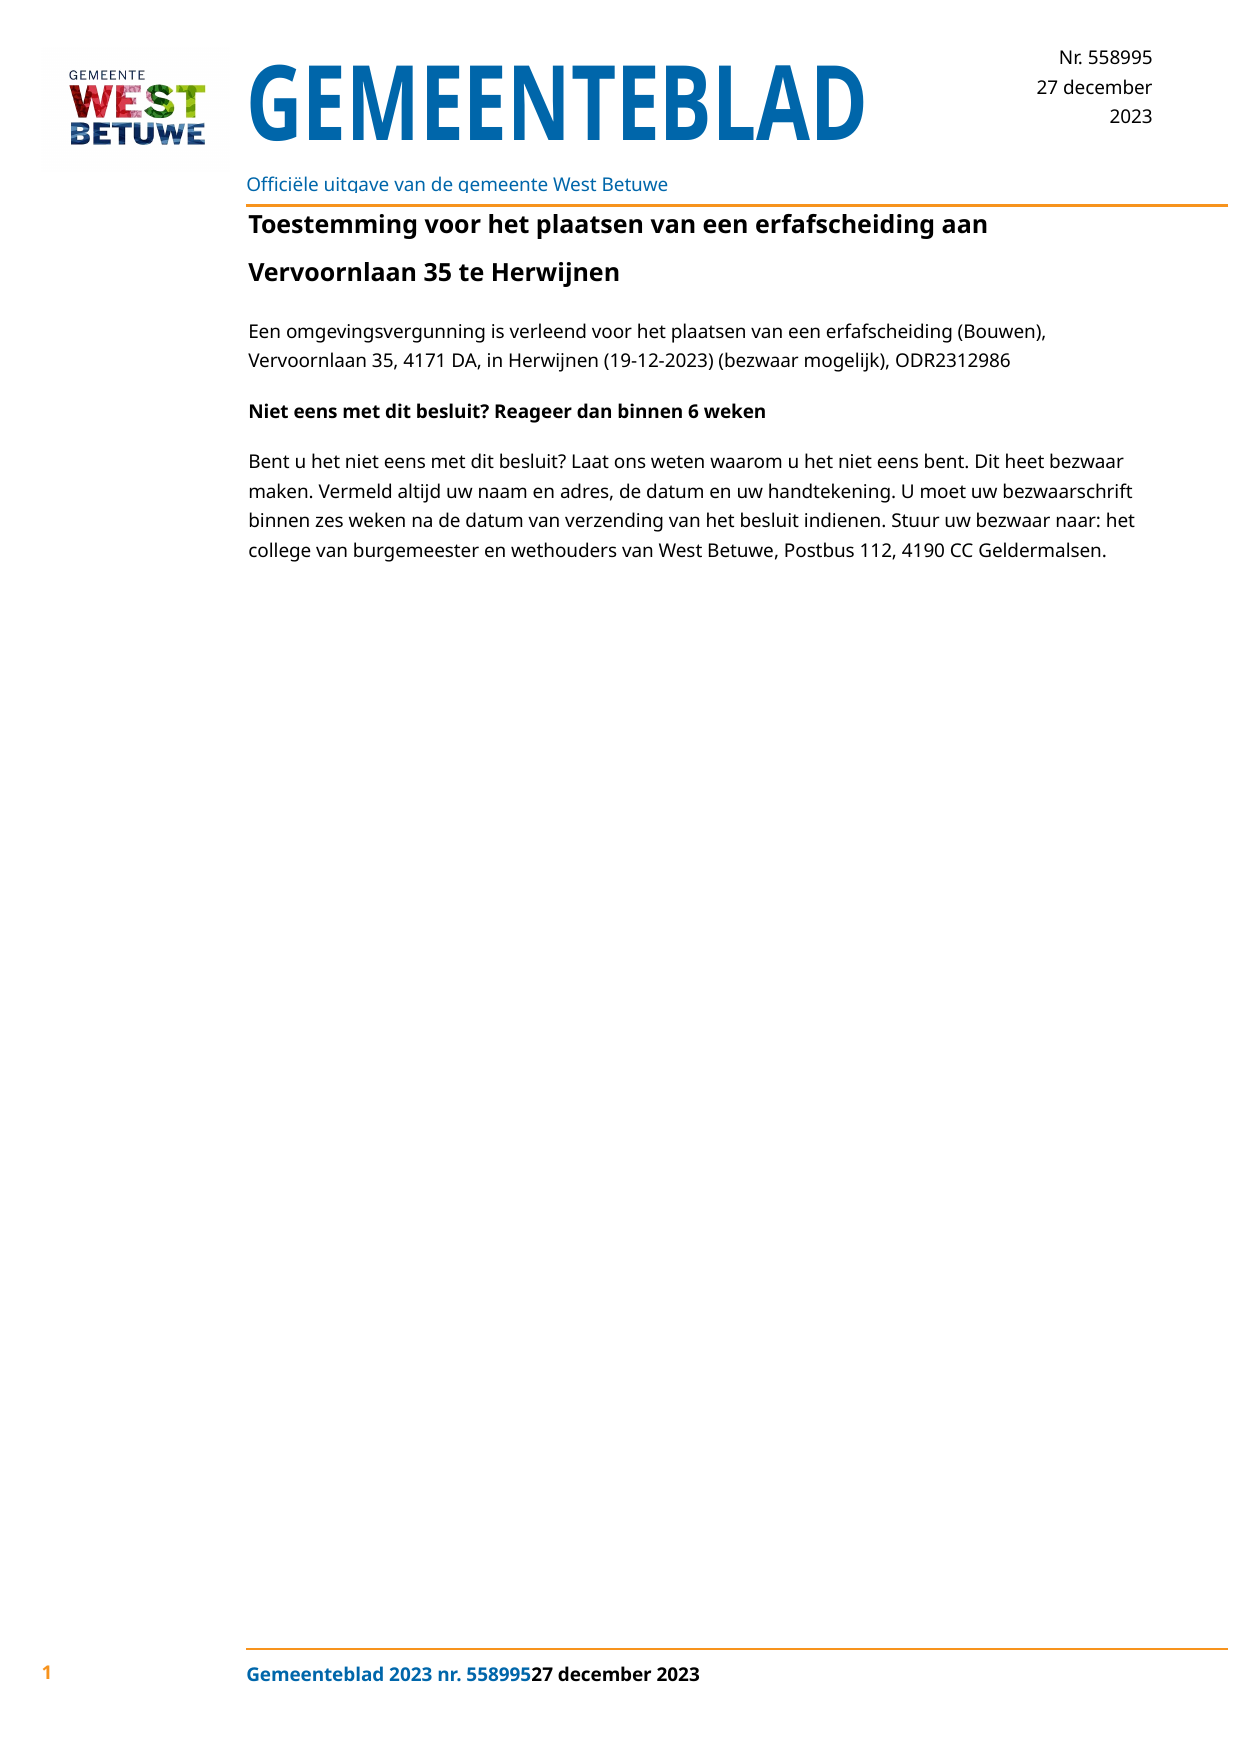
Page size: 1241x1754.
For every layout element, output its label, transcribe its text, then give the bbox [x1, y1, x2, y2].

text Toestemming voor het plaatsen van een erfafscheiding aan Vervoornlaan 35 te Herwijnen [248, 207, 1152, 288]
text Niet eens met dit besluit? Reageer dan binnen 6 weken [248, 398, 1152, 424]
text Bent u het niet eens met dit besluit? Laat ons weten waarom u het niet eens bent. Dit heet bezwaar maken. Vermeld altijd uw naam en adres, de datum en uw handtekening. U moet uw bezwaarschrift binnen zes weken na de datum van verzending van het besluit indienen. Stuur uw bezwaar naar: het college van burgemeester en wethouders van West Betuwe, Postbus 112, 4190 CC Geldermalsen. [248, 448, 1152, 563]
text Een omgevingsvergunning is verleend voor het plaatsen van een erfafscheiding (Bouwen), Vervoornlaan 35, 4171 DA, in Herwijnen (19-12-2023) (bezwaar mogelijk), ODR2312986 [248, 318, 1152, 373]
picture [41, 47, 231, 172]
